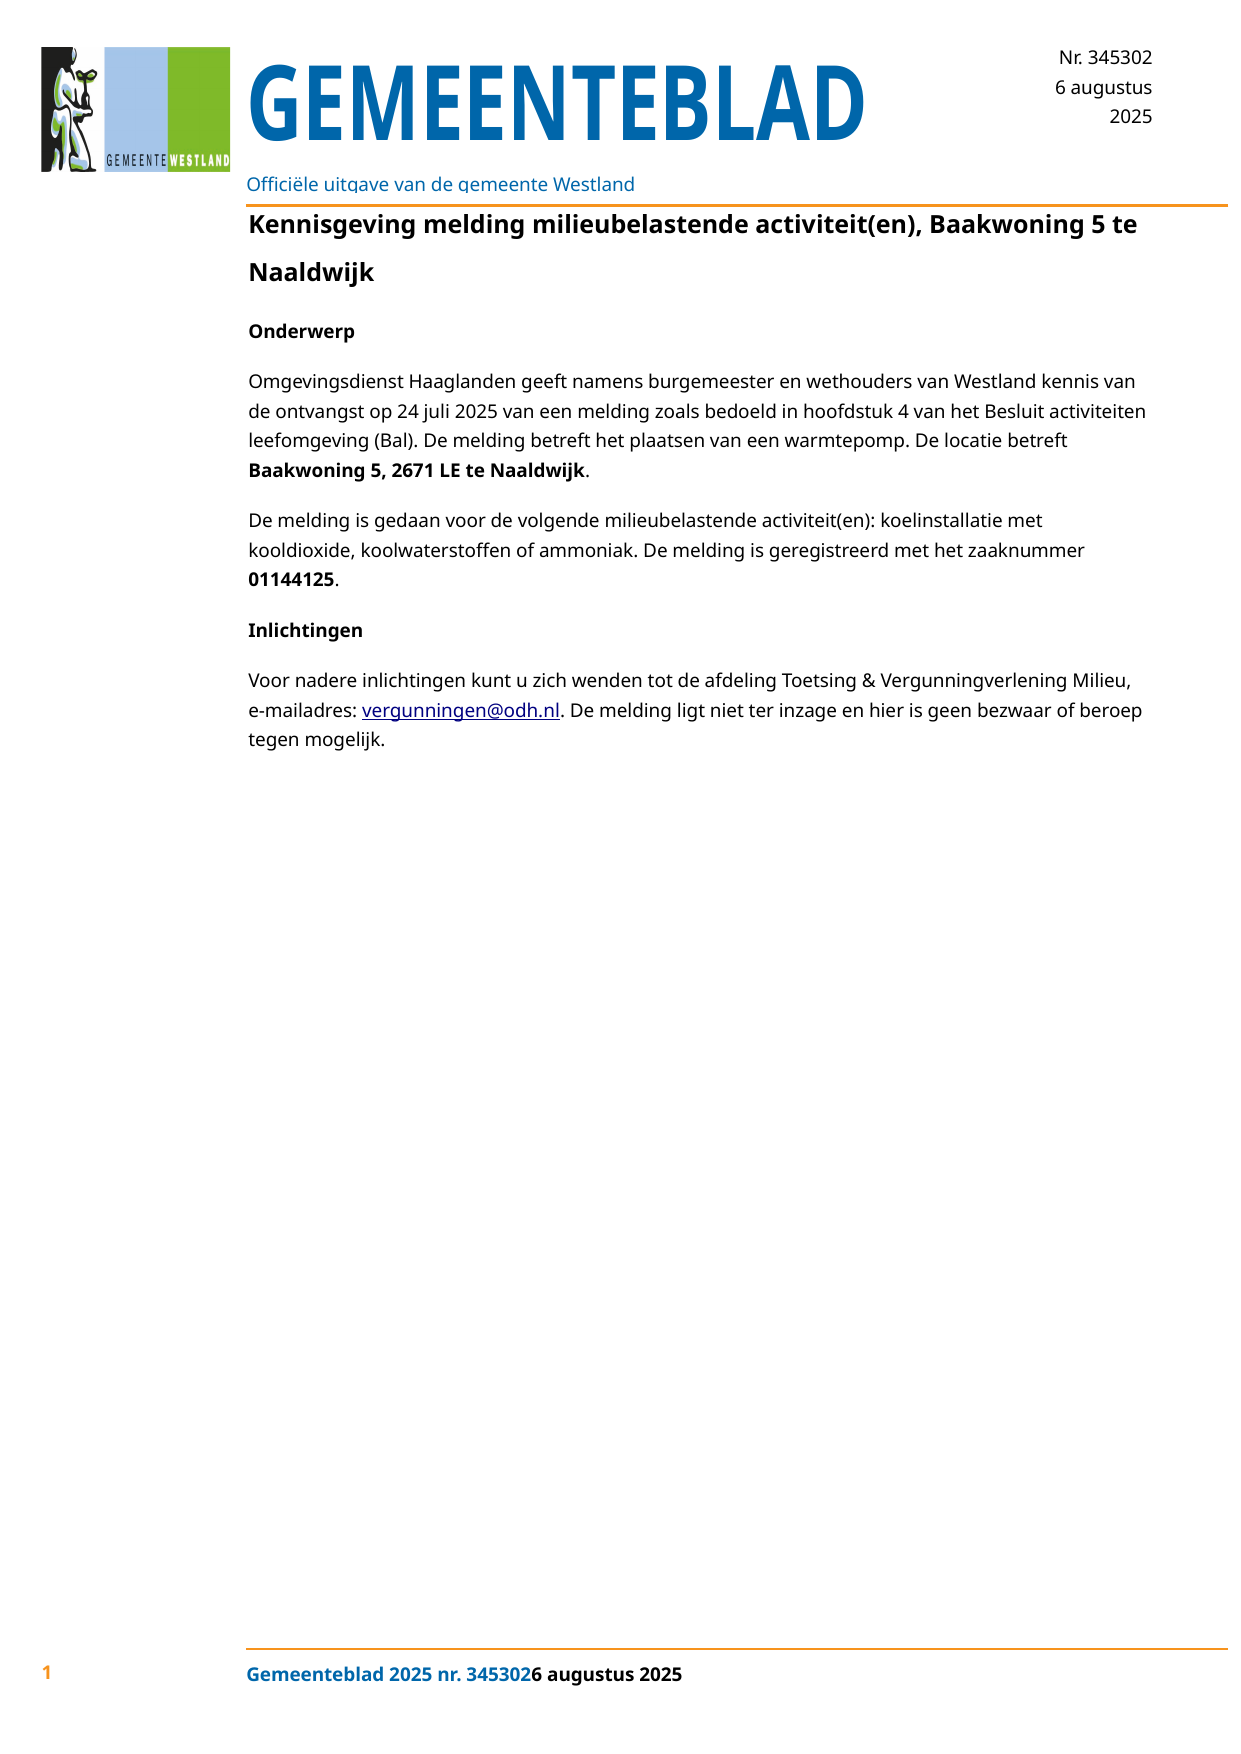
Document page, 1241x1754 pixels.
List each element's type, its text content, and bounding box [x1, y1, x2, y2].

text Onderwerp [248, 318, 1152, 344]
text Voor nadere inlichtingen kunt u zich wenden tot de afdeling Toetsing & Vergunningverlening Milieu, e-mailadres: vergunningen@odh.nl. De melding ligt niet ter inzage en hier is geen bezwaar of beroep tegen mogelijk. [248, 667, 1152, 752]
picture [41, 47, 231, 172]
text Inlichtingen [248, 617, 1152, 643]
text Kennisgeving melding milieubelastende activiteit(en), Baakwoning 5 te Naaldwijk [248, 207, 1152, 288]
text De melding is gedaan voor de volgende milieubelastende activiteit(en): koelinstallatie met kooldioxide, koolwaterstoffen of ammoniak. De melding is geregistreerd met het zaaknummer 01144125. [248, 507, 1152, 592]
text Omgevingsdienst Haaglanden geeft namens burgemeester en wethouders van Westland kennis van de ontvangst op 24 juli 2025 van een melding zoals bedoeld in hoofdstuk 4 van het Besluit activiteiten leefomgeving (Bal). De melding betreft het plaatsen van een warmtepomp. De locatie betreft Baakwoning 5, 2671 LE te Naaldwijk. [248, 368, 1152, 483]
